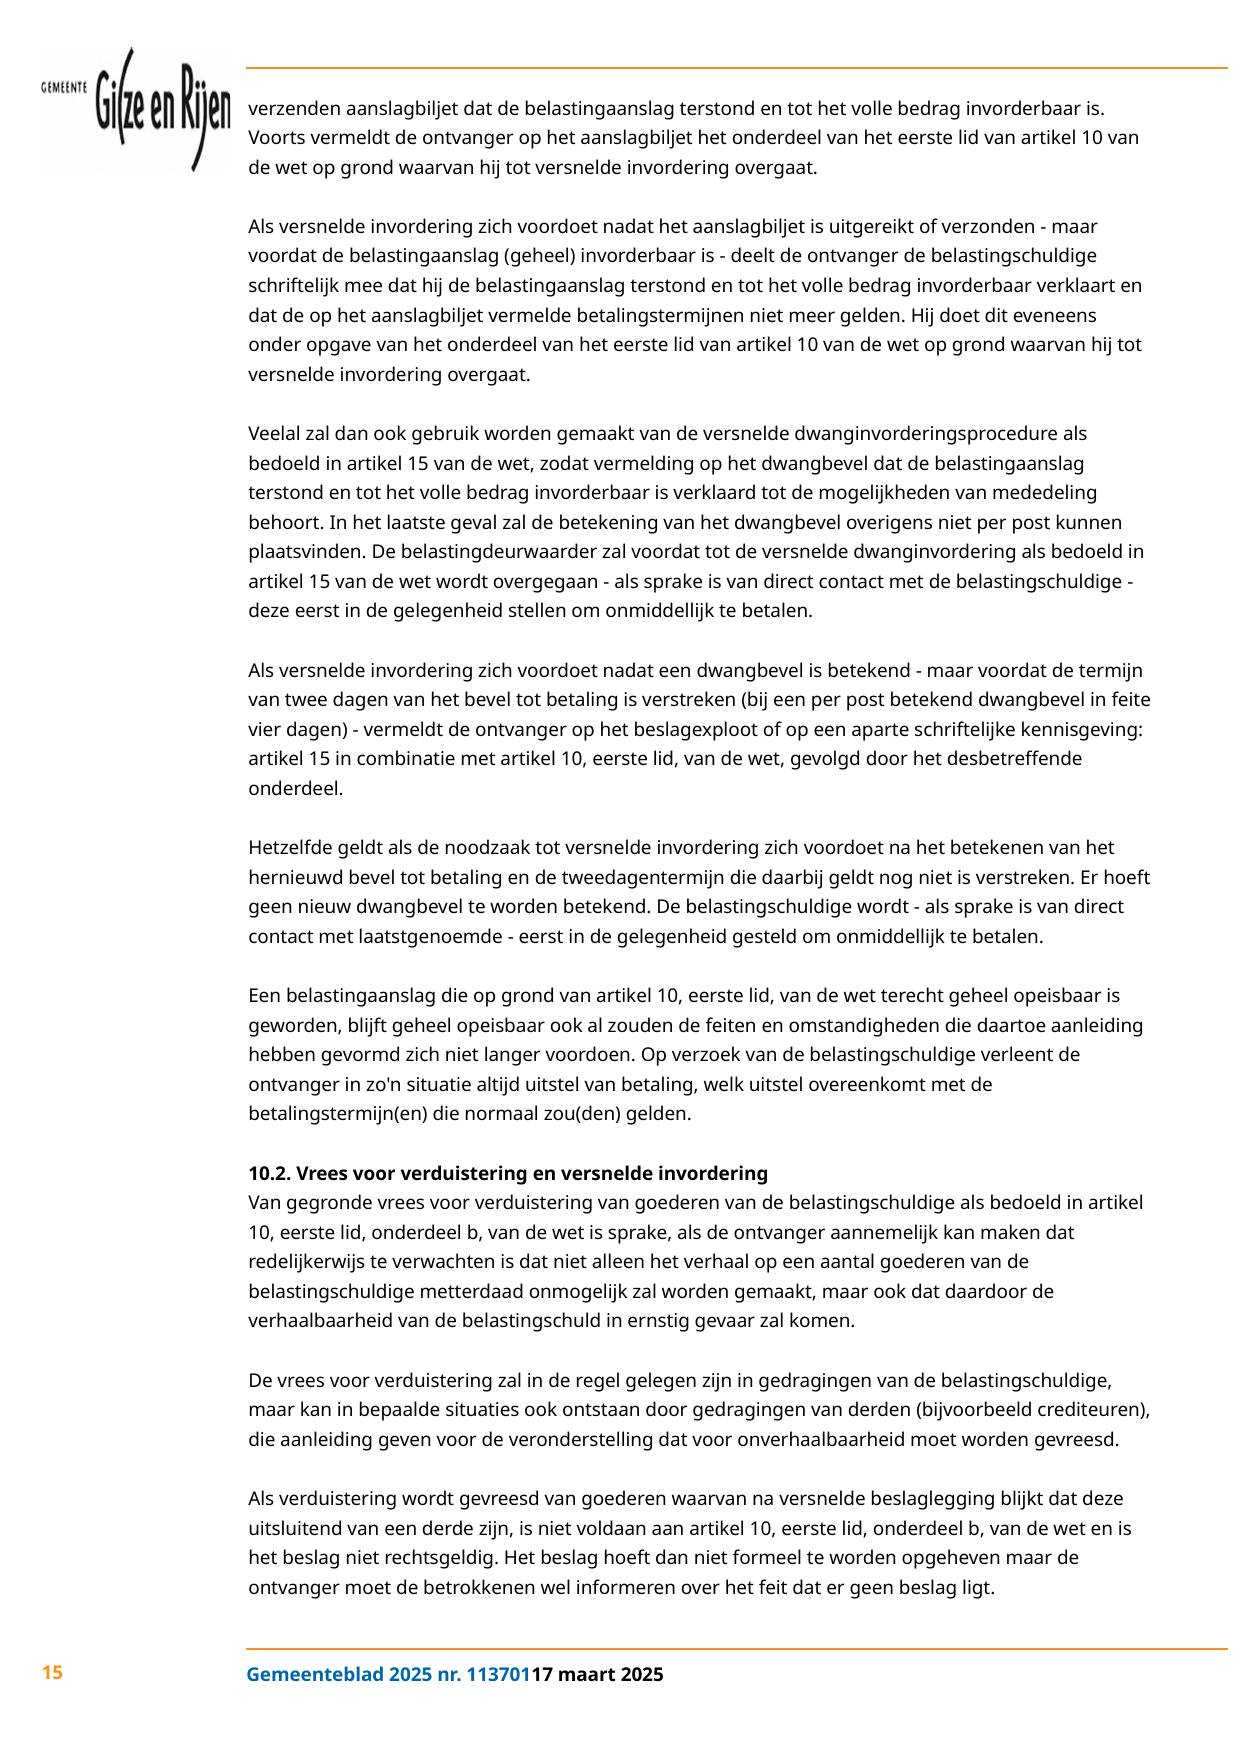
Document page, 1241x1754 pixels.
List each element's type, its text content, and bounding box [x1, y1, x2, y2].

text 10.2. Vrees voor verduistering en versnelde invordering [248, 1160, 1152, 1186]
text Als versnelde invordering zich voordoet nadat het aanslagbiljet is uitgereikt of verzonden - maar voordat de belastingaanslag (geheel) invorderbaar is - deelt de ontvanger de belastingschuldige schriftelijk mee dat hij de belastingaanslag terstond en tot het volle bedrag invorderbaar verklaart en dat de op het aanslagbiljet vermelde betalingstermijnen niet meer gelden. Hij doet dit eveneens onder opgave van het onderdeel van het eerste lid van artikel 10 van de wet op grond waarvan hij tot versnelde invordering overgaat. [248, 213, 1152, 387]
picture [41, 47, 231, 172]
text Als versnelde invordering zich voordoet nadat een dwangbevel is betekend - maar voordat de termijn van twee dagen van het bevel tot betaling is verstreken (bij een per post betekend dwangbevel in feite vier dagen) - vermeldt de ontvanger op het beslagexploot of op een aparte schriftelijke kennisgeving: artikel 15 in combinatie met artikel 10, eerste lid, van de wet, gevolgd door het desbetreffende onderdeel. [248, 657, 1152, 801]
text Hetzelfde geldt als de noodzaak tot versnelde invordering zich voordoet na het betekenen van het hernieuwd bevel tot betaling en de tweedagentermijn die daarbij geldt nog niet is verstreken. Er hoeft geen nieuw dwangbevel te worden betekend. De belastingschuldige wordt - als sprake is van direct contact met laatstgenoemde - eerst in de gelegenheid gesteld om onmiddellijk te betalen. [248, 834, 1152, 949]
text Veelal zal dan ook gebruik worden gemaakt van de versnelde dwanginvorderingsprocedure als bedoeld in artikel 15 van de wet, zodat vermelding op het dwangbevel dat de belastingaanslag terstond en tot het volle bedrag invorderbaar is verklaard tot de mogelijkheden van mededeling behoort. In het laatste geval zal de betekening van het dwangbevel overigens niet per post kunnen plaatsvinden. De belastingdeurwaarder zal voordat tot de versnelde dwanginvordering als bedoeld in artikel 15 van de wet wordt overgegaan - als sprake is van direct contact met de belastingschuldige - deze eerst in de gelegenheid stellen om onmiddellijk te betalen. [248, 420, 1152, 623]
text verzenden aanslagbiljet dat de belastingaanslag terstond en tot het volle bedrag invorderbaar is. Voorts vermeldt de ontvanger op het aanslagbiljet het onderdeel van het eerste lid van artikel 10 van de wet op grond waarvan hij tot versnelde invordering overgaat. [248, 95, 1152, 180]
text Als verduistering wordt gevreesd van goederen waarvan na versnelde beslaglegging blijkt dat deze uitsluitend van een derde zijn, is niet voldaan aan artikel 10, eerste lid, onderdeel b, van de wet en is het beslag niet rechtsgeldig. Het beslag hoeft dan niet formeel te worden opgeheven maar de ontvanger moet de betrokkenen wel informeren over het feit dat er geen beslag ligt. [248, 1485, 1152, 1600]
text De vrees voor verduistering zal in de regel gelegen zijn in gedragingen van de belastingschuldige, maar kan in bepaalde situaties ook ontstaan door gedragingen van derden (bijvoorbeeld crediteuren), die aanleiding geven voor de veronderstelling dat voor onverhaalbaarheid moet worden gevreesd. [248, 1367, 1152, 1452]
text Van gegronde vrees voor verduistering van goederen van de belastingschuldige als bedoeld in artikel 10, eerste lid, onderdeel b, van de wet is sprake, als de ontvanger aannemelijk kan maken dat redelijkerwijs te verwachten is dat niet alleen het verhaal op een aantal goederen van de belastingschuldige metterdaad onmogelijk zal worden gemaakt, maar ook dat daardoor de verhaalbaarheid van de belastingschuld in ernstig gevaar zal komen. [248, 1189, 1152, 1333]
text Een belastingaanslag die op grond van artikel 10, eerste lid, van de wet terecht geheel opeisbaar is geworden, blijft geheel opeisbaar ook al zouden de feiten en omstandigheden die daartoe aanleiding hebben gevormd zich niet langer voordoen. Op verzoek van de belastingschuldige verleent de ontvanger in zo'n situatie altijd uitstel van betaling, welk uitstel overeenkomt met de betalingstermijn(en) die normaal zou(den) gelden. [248, 982, 1152, 1126]
